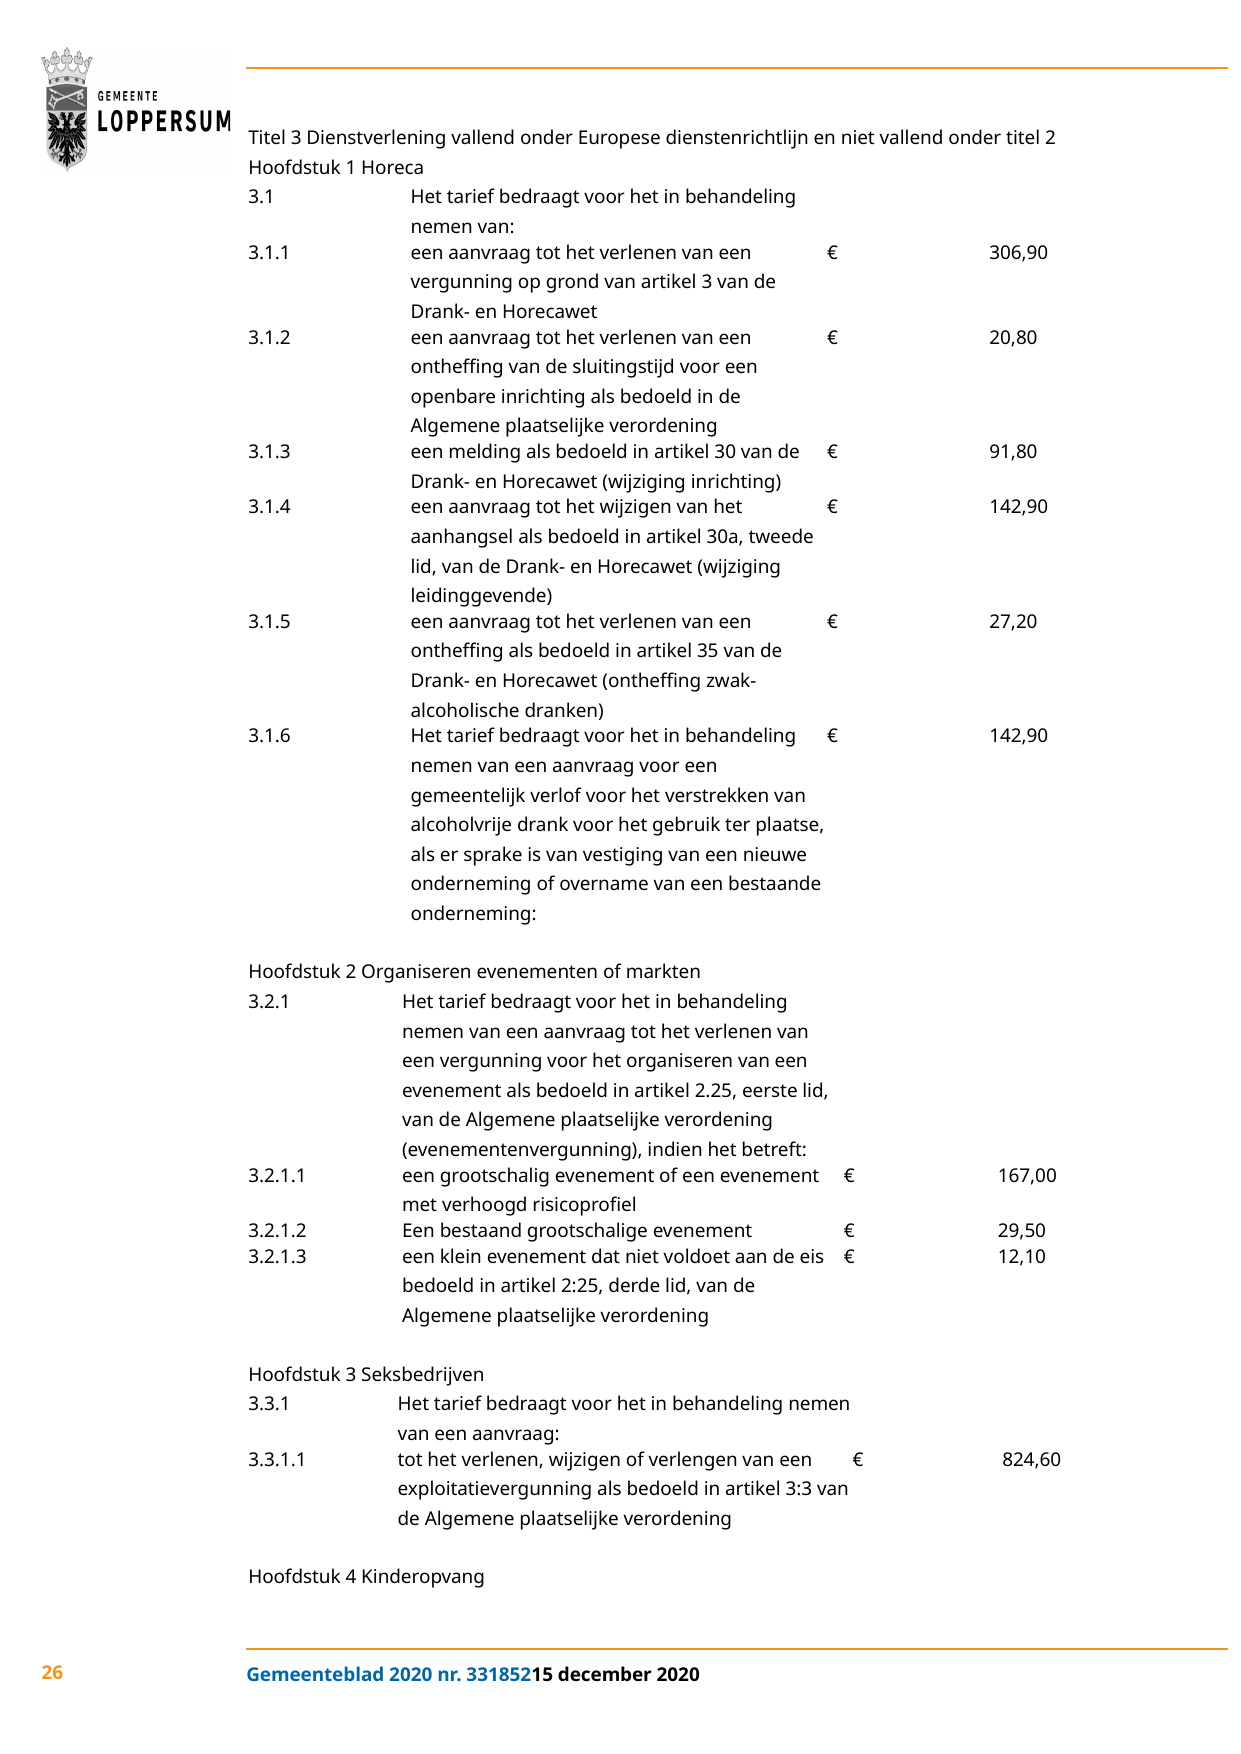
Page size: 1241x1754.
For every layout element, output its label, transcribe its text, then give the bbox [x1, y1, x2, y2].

table_header 3.3.1 [248, 1390, 397, 1446]
table_header [989, 184, 1152, 239]
table_header 3.1 [248, 184, 410, 239]
table_cell 12,10 [998, 1243, 1152, 1328]
table_cell een aanvraag tot het verlenen van een vergunning op grond van artikel 3 van de Drank- en Horecawet [410, 239, 827, 324]
table_header [998, 988, 1152, 1162]
table_cell 3.3.1.1 [248, 1446, 397, 1531]
table_cell € [844, 1217, 998, 1243]
table_cell tot het verlenen, wijzigen of verlengen van een exploitatievergunning als bedoeld in artikel 3:3 van de Algemene plaatselijke verordening [398, 1446, 852, 1531]
table_cell 167,00 [998, 1162, 1152, 1217]
table_cell € [844, 1243, 998, 1328]
table_cell Het tarief bedraagt voor het in behandeling nemen van een aanvraag voor een gemeentelijk verlof voor het verstrekken van alcoholvrije drank voor het gebruik ter plaatse, als er sprake is van vestiging van een nieuwe onderneming of overname van een bestaande onderneming: [410, 723, 827, 926]
table_cell een klein evenement dat niet voldoet aan de eis bedoeld in artikel 2:25, derde lid, van de Algemene plaatselijke verordening [402, 1243, 844, 1328]
table_cell 3.1.6 [248, 723, 410, 926]
table_cell € [827, 324, 989, 438]
text Hoofdstuk 2 Organiseren evenementen of markten [248, 959, 1152, 984]
table_cell € [844, 1162, 998, 1217]
table_header [853, 1390, 1002, 1446]
table_cell 91,80 [989, 438, 1152, 494]
table_cell Een bestaand grootschalige evenement [402, 1217, 844, 1243]
table_cell een melding als bedoeld in artikel 30 van de Drank- en Horecawet (wijziging inrichting) [410, 438, 827, 494]
table_header Het tarief bedraagt voor het in behandeling nemen van: [410, 184, 827, 239]
table_cell 142,90 [989, 494, 1152, 608]
table_cell 3.1.1 [248, 239, 410, 324]
text Titel 3 Dienstverlening vallend onder Europese dienstenrichtlijn en niet vallend onder titel 2 [248, 124, 1152, 150]
table_header [827, 184, 989, 239]
text Hoofdstuk 3 Seksbedrijven [248, 1361, 1152, 1386]
table_header Het tarief bedraagt voor het in behandeling nemen van een aanvraag: [398, 1390, 852, 1446]
table_cell een aanvraag tot het wijzigen van het aanhangsel als bedoeld in artikel 30a, tweede lid, van de Drank- en Horecawet (wijziging leidinggevende) [410, 494, 827, 608]
table_cell 3.1.4 [248, 494, 410, 608]
table_cell 27,20 [989, 608, 1152, 723]
table_cell 824,60 [1002, 1446, 1152, 1531]
table_cell € [827, 723, 989, 926]
table_cell € [827, 608, 989, 723]
table_cell 3.2.1.1 [248, 1162, 402, 1217]
table_cell 306,90 [989, 239, 1152, 324]
table_cell € [827, 438, 989, 494]
table_cell € [853, 1446, 1002, 1531]
table_cell € [827, 239, 989, 324]
table_cell 3.1.3 [248, 438, 410, 494]
table_cell een aanvraag tot het verlenen van een ontheffing als bedoeld in artikel 35 van de Drank- en Horecawet (ontheffing zwak-alcoholische dranken) [410, 608, 827, 723]
text Hoofdstuk 4 Kinderopvang [248, 1563, 1152, 1589]
table_cell 3.1.5 [248, 608, 410, 723]
table_header Het tarief bedraagt voor het in behandeling nemen van een aanvraag tot het verlenen van een vergunning voor het organiseren van een evenement als bedoeld in artikel 2.25, eerste lid, van de Algemene plaatselijke verordening (evenementenvergunning), indien het betreft: [402, 988, 844, 1162]
table_cell 3.2.1.2 [248, 1217, 402, 1243]
table_cell een aanvraag tot het verlenen van een ontheffing van de sluitingstijd voor een openbare inrichting als bedoeld in de Algemene plaatselijke verordening [410, 324, 827, 438]
table_cell een grootschalig evenement of een evenement met verhoogd risicoprofiel [402, 1162, 844, 1217]
table_cell 142,90 [989, 723, 1152, 926]
table_cell 3.1.2 [248, 324, 410, 438]
table_cell 3.2.1.3 [248, 1243, 402, 1328]
picture [41, 47, 231, 172]
table_cell € [827, 494, 989, 608]
text Hoofdstuk 1 Horeca [248, 154, 1152, 180]
table_header 3.2.1 [248, 988, 402, 1162]
table_header [1002, 1390, 1152, 1446]
table_cell 29,50 [998, 1217, 1152, 1243]
table_header [844, 988, 998, 1162]
table_cell 20,80 [989, 324, 1152, 438]
